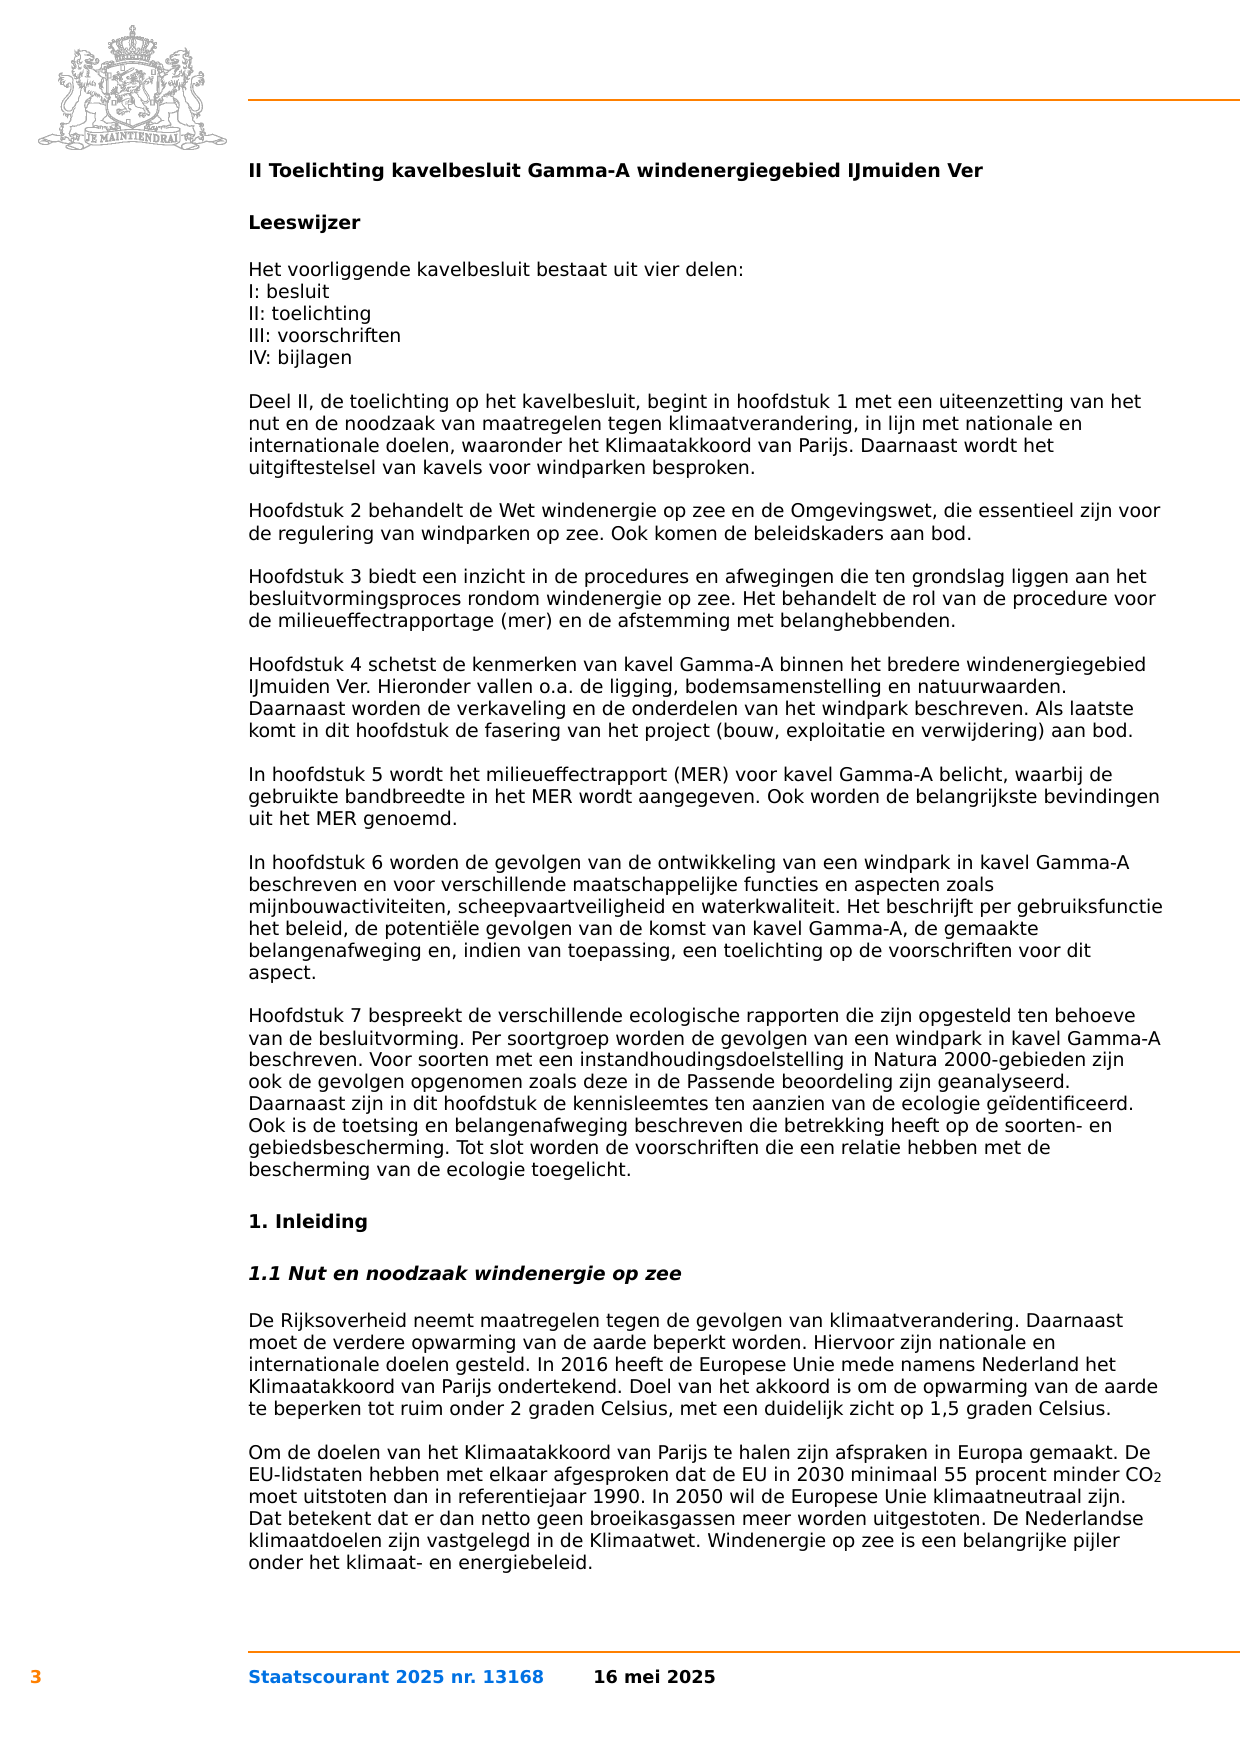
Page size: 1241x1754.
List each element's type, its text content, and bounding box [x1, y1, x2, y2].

picture [38, 25, 227, 150]
text III: voorschriften [248, 325, 1163, 347]
subtitle Leeswijzer [248, 212, 1163, 234]
text II: toelichting [248, 303, 1163, 325]
text In hoofdstuk 5 wordt het milieueffectrapport (MER) voor kavel Gamma-A belicht, waarbij de gebruikte bandbreedte in het MER wordt aangegeven. Ook worden de belangrijkste bevindingen uit het MER genoemd. [248, 764, 1163, 830]
text De Rijksoverheid neemt maatregelen tegen de gevolgen van klimaatverandering. Daarnaast moet de verdere opwarming van de aarde beperkt worden. Hiervoor zijn nationale en internationale doelen gesteld. In 2016 heeft de Europese Unie mede namens Nederland het Klimaatakkoord van Parijs ondertekend. Doel van het akkoord is om de opwarming van de aarde te beperken tot ruim onder 2 graden Celsius, met een duidelijk zicht op 1,5 graden Celsius. [248, 1310, 1163, 1420]
text Het voorliggende kavelbesluit bestaat uit vier delen: [248, 259, 1163, 281]
text I: besluit [248, 281, 1163, 303]
text Hoofdstuk 2 behandelt de Wet windenergie op zee en de Omgevingswet, die essentieel zijn voor de regulering van windparken op zee. Ook komen de beleidskaders aan bod. [248, 500, 1163, 544]
text In hoofdstuk 6 worden de gevolgen van de ontwikkeling van een windpark in kavel Gamma-A beschreven en voor verschillende maatschappelijke functies en aspecten zoals mijnbouwactiviteiten, scheepvaartveiligheid en waterkwaliteit. Het beschrijft per gebruiksfunctie het beleid, de potentiële gevolgen van de komst van kavel Gamma-A, de gemaakte belangenafweging en, indien van toepassing, een toelichting op de voorschriften voor dit aspect. [248, 852, 1163, 983]
text IV: bijlagen [248, 347, 1163, 369]
subtitle 1. Inleiding [248, 1211, 1163, 1233]
text Deel II, de toelichting op het kavelbesluit, begint in hoofdstuk 1 met een uiteenzetting van het nut en de noodzaak van maatregelen tegen klimaatverandering, in lijn met nationale en internationale doelen, waaronder het Klimaatakkoord van Parijs. Daarnaast wordt het uitgiftestelsel van kavels voor windparken besproken. [248, 391, 1163, 478]
text Hoofdstuk 7 bespreekt de verschillende ecologische rapporten die zijn opgesteld ten behoeve van de besluitvorming. Per soortgroep worden de gevolgen van een windpark in kavel Gamma-A beschreven. Voor soorten met een instandhoudingsdoelstelling in Natura 2000-gebieden zijn ook de gevolgen opgenomen zoals deze in de Passende beoordeling zijn geanalyseerd. Daarnaast zijn in dit hoofdstuk de kennisleemtes ten aanzien van de ecologie geïdentificeerd. Ook is de toetsing en belangenafweging beschreven die betrekking heeft op de soorten- en gebiedsbescherming. Tot slot worden de voorschriften die een relatie hebben met de bescherming van de ecologie toegelicht. [248, 1005, 1163, 1181]
text Om de doelen van het Klimaatakkoord van Parijs te halen zijn afspraken in Europa gemaakt. De EU-lidstaten hebben met elkaar afgesproken dat de EU in 2030 minimaal 55 procent minder CO2 moet uitstoten dan in referentiejaar 1990. In 2050 wil de Europese Unie klimaatneutraal zijn. Dat betekent dat er dan netto geen broeikasgassen meer worden uitgestoten. De Nederlandse klimaatdoelen zijn vastgelegd in de Klimaatwet. Windenergie op zee is een belangrijke pijler onder het klimaat- en energiebeleid. [248, 1442, 1163, 1574]
subtitle 1.1 Nut en noodzaak windenergie op zee [248, 1263, 1163, 1285]
text Hoofdstuk 3 biedt een inzicht in de procedures en afwegingen die ten grondslag liggen aan het besluitvormingsproces rondom windenergie op zee. Het behandelt de rol van de procedure voor de milieueffectrapportage (mer) en de afstemming met belanghebbenden. [248, 566, 1163, 632]
text Hoofdstuk 4 schetst de kenmerken van kavel Gamma-A binnen het bredere windenergiegebied IJmuiden Ver. Hieronder vallen o.a. de ligging, bodemsamenstelling en natuurwaarden. Daarnaast worden de verkaveling en de onderdelen van het windpark beschreven. Als laatste komt in dit hoofdstuk de fasering van het project (bouw, exploitatie en verwijdering) aan bod. [248, 654, 1163, 742]
subtitle II Toelichting kavelbesluit Gamma-A windenergiegebied IJmuiden Ver [248, 160, 1163, 182]
